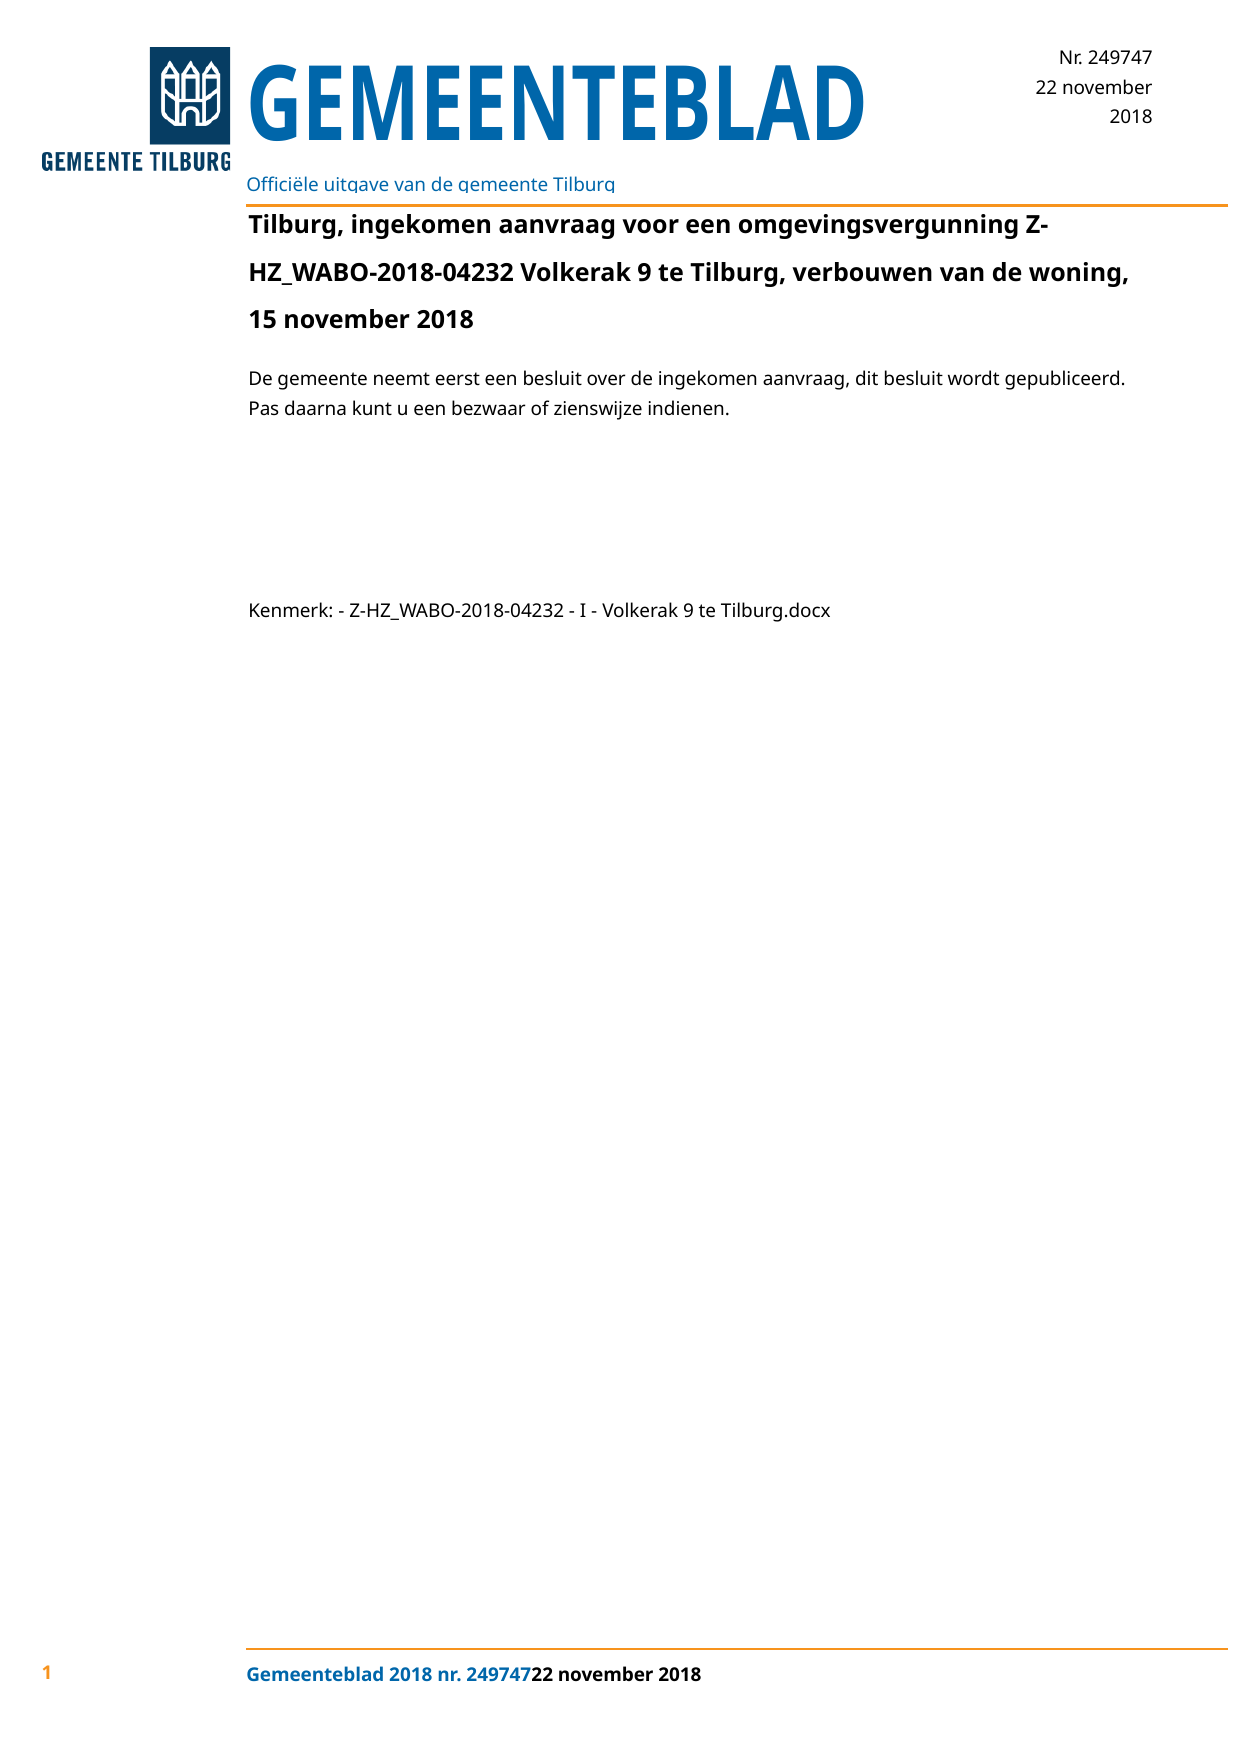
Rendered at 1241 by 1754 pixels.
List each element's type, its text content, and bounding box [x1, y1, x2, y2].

text Tilburg, ingekomen aanvraag voor een omgevingsvergunning Z-HZ_WABO-2018-04232 Volkerak 9 te Tilburg, verbouwen van de woning, 15 november 2018 [248, 207, 1152, 336]
text De gemeente neemt eerst een besluit over de ingekomen aanvraag, dit besluit wordt gepubliceerd. Pas daarna kunt u een bezwaar of zienswijze indienen. [248, 366, 1152, 421]
picture [41, 47, 231, 172]
text Kenmerk: - Z-HZ_WABO-2018-04232 - I - Volkerak 9 te Tilburg.docx [248, 597, 1152, 622]
